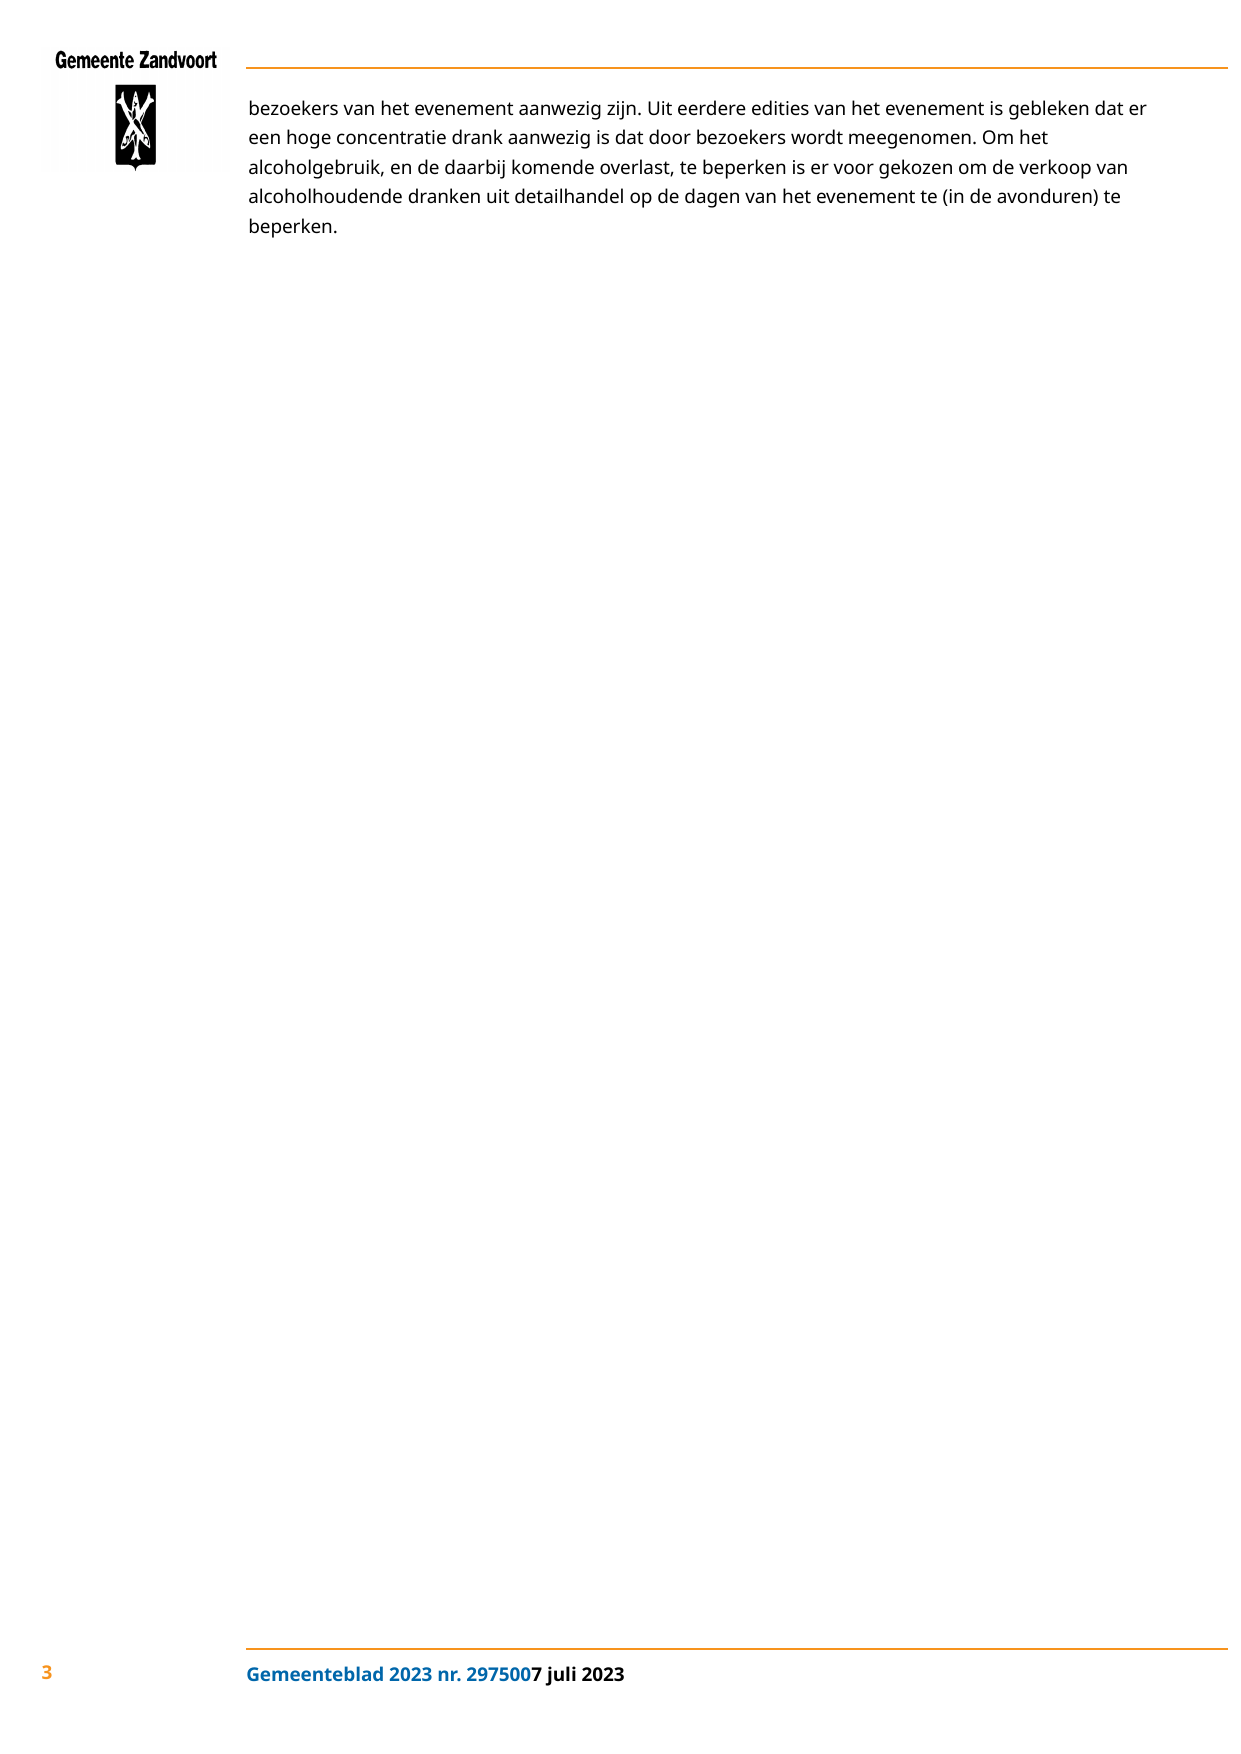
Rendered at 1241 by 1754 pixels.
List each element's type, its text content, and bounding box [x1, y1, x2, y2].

text bezoekers van het evenement aanwezig zijn. Uit eerdere edities van het evenement is gebleken dat er een hoge concentratie drank aanwezig is dat door bezoekers wordt meegenomen. Om het alcoholgebruik, en de daarbij komende overlast, te beperken is er voor gekozen om de verkoop van alcoholhoudende dranken uit detailhandel op de dagen van het evenement te (in de avonduren) te beperken. [248, 95, 1152, 239]
picture [41, 47, 231, 172]
